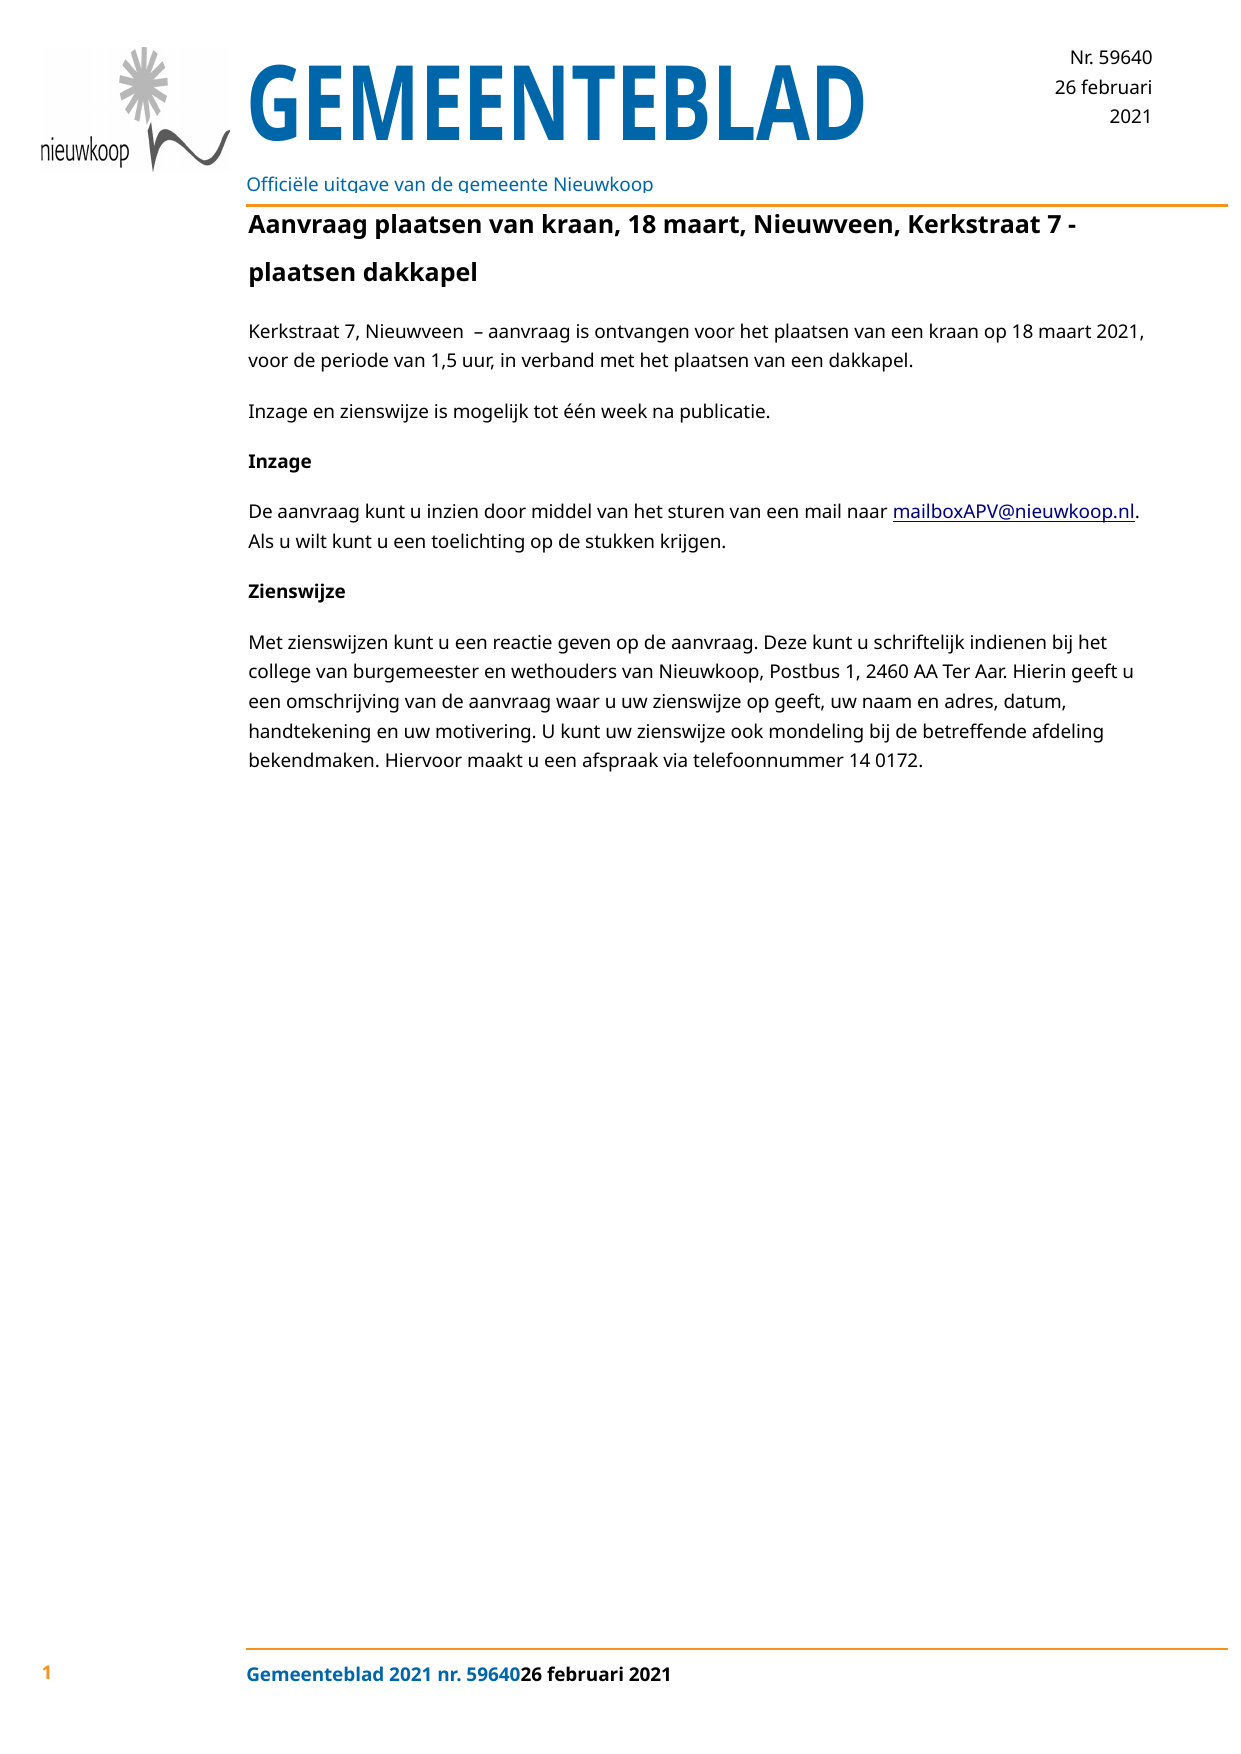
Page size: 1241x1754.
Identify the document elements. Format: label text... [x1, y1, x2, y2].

text Inzage [248, 448, 1152, 474]
picture [41, 47, 231, 172]
text Met zienswijzen kunt u een reactie geven op de aanvraag. Deze kunt u schriftelijk indienen bij het college van burgemeester en wethouders van Nieuwkoop, Postbus 1, 2460 AA Ter Aar. Hierin geeft u een omschrijving van de aanvraag waar u uw zienswijze op geeft, uw naam en adres, datum, handtekening en uw motivering. U kunt uw zienswijze ook mondeling bij de betreffende afdeling bekendmaken. Hiervoor maakt u een afspraak via telefoonnummer 14 0172. [248, 629, 1152, 773]
text Aanvraag plaatsen van kraan, 18 maart, Nieuwveen, Kerkstraat 7 - plaatsen dakkapel [248, 207, 1152, 288]
text Inzage en zienswijze is mogelijk tot één week na publicatie. [248, 398, 1152, 424]
text Kerkstraat 7, Nieuwveen – aanvraag is ontvangen voor het plaatsen van een kraan op 18 maart 2021, voor de periode van 1,5 uur, in verband met het plaatsen van een dakkapel. [248, 318, 1152, 373]
text Zienswijze [248, 579, 1152, 604]
text De aanvraag kunt u inzien door middel van het sturen van een mail naar mailboxAPV@nieuwkoop.nl. Als u wilt kunt u een toelichting op de stukken krijgen. [248, 499, 1152, 554]
